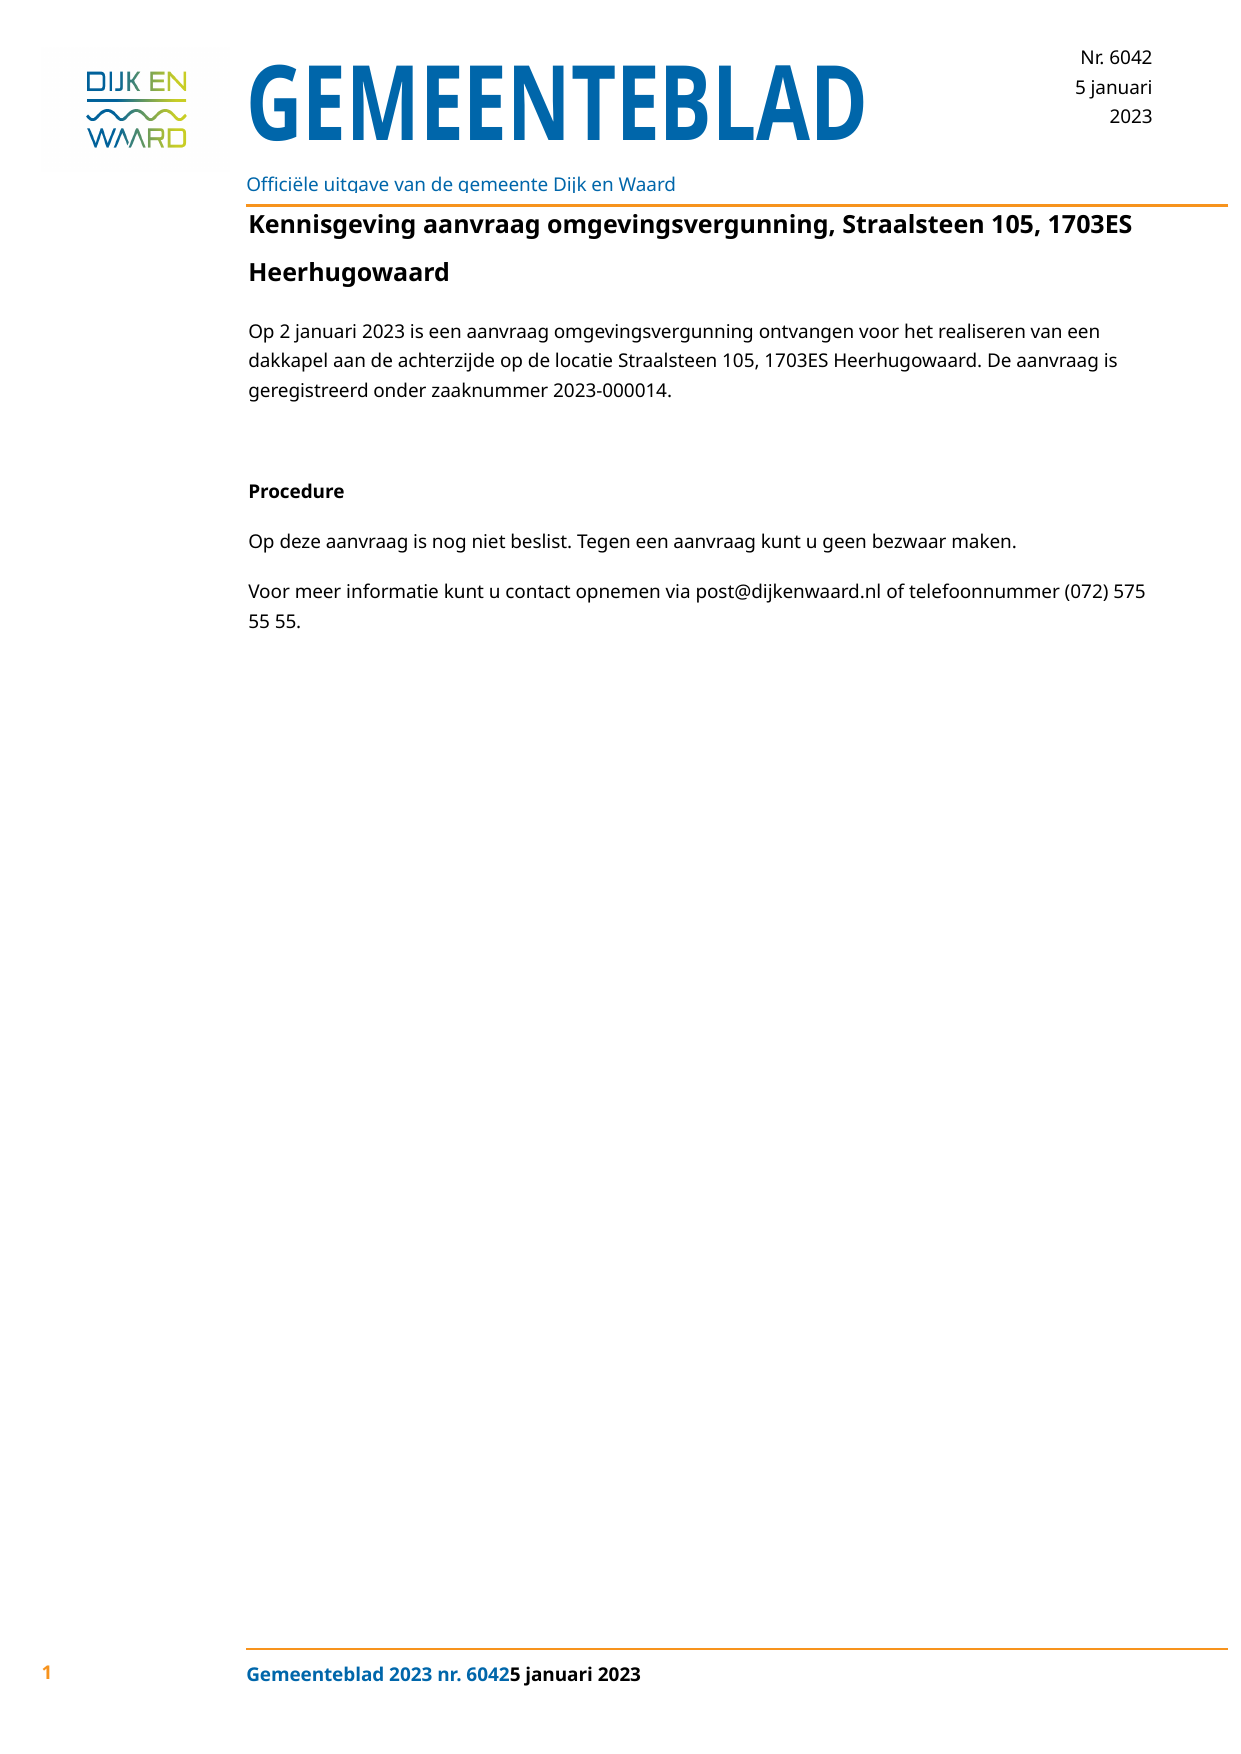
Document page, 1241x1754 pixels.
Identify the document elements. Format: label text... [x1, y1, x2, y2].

text Kennisgeving aanvraag omgevingsvergunning, Straalsteen 105, 1703ES Heerhugowaard [248, 207, 1152, 288]
picture [41, 47, 231, 172]
text Op deze aanvraag is nog niet beslist. Tegen een aanvraag kunt u geen bezwaar maken. [248, 528, 1152, 554]
text Voor meer informatie kunt u contact opnemen via post@dijkenwaard.nl of telefoonnummer (072) 575 55 55. [248, 579, 1152, 634]
text Op 2 januari 2023 is een aanvraag omgevingsvergunning ontvangen voor het realiseren van een dakkapel aan de achterzijde op de locatie Straalsteen 105, 1703ES Heerhugowaard. De aanvraag is geregistreerd onder zaaknummer 2023-000014. [248, 318, 1152, 403]
text Procedure [248, 478, 1152, 504]
